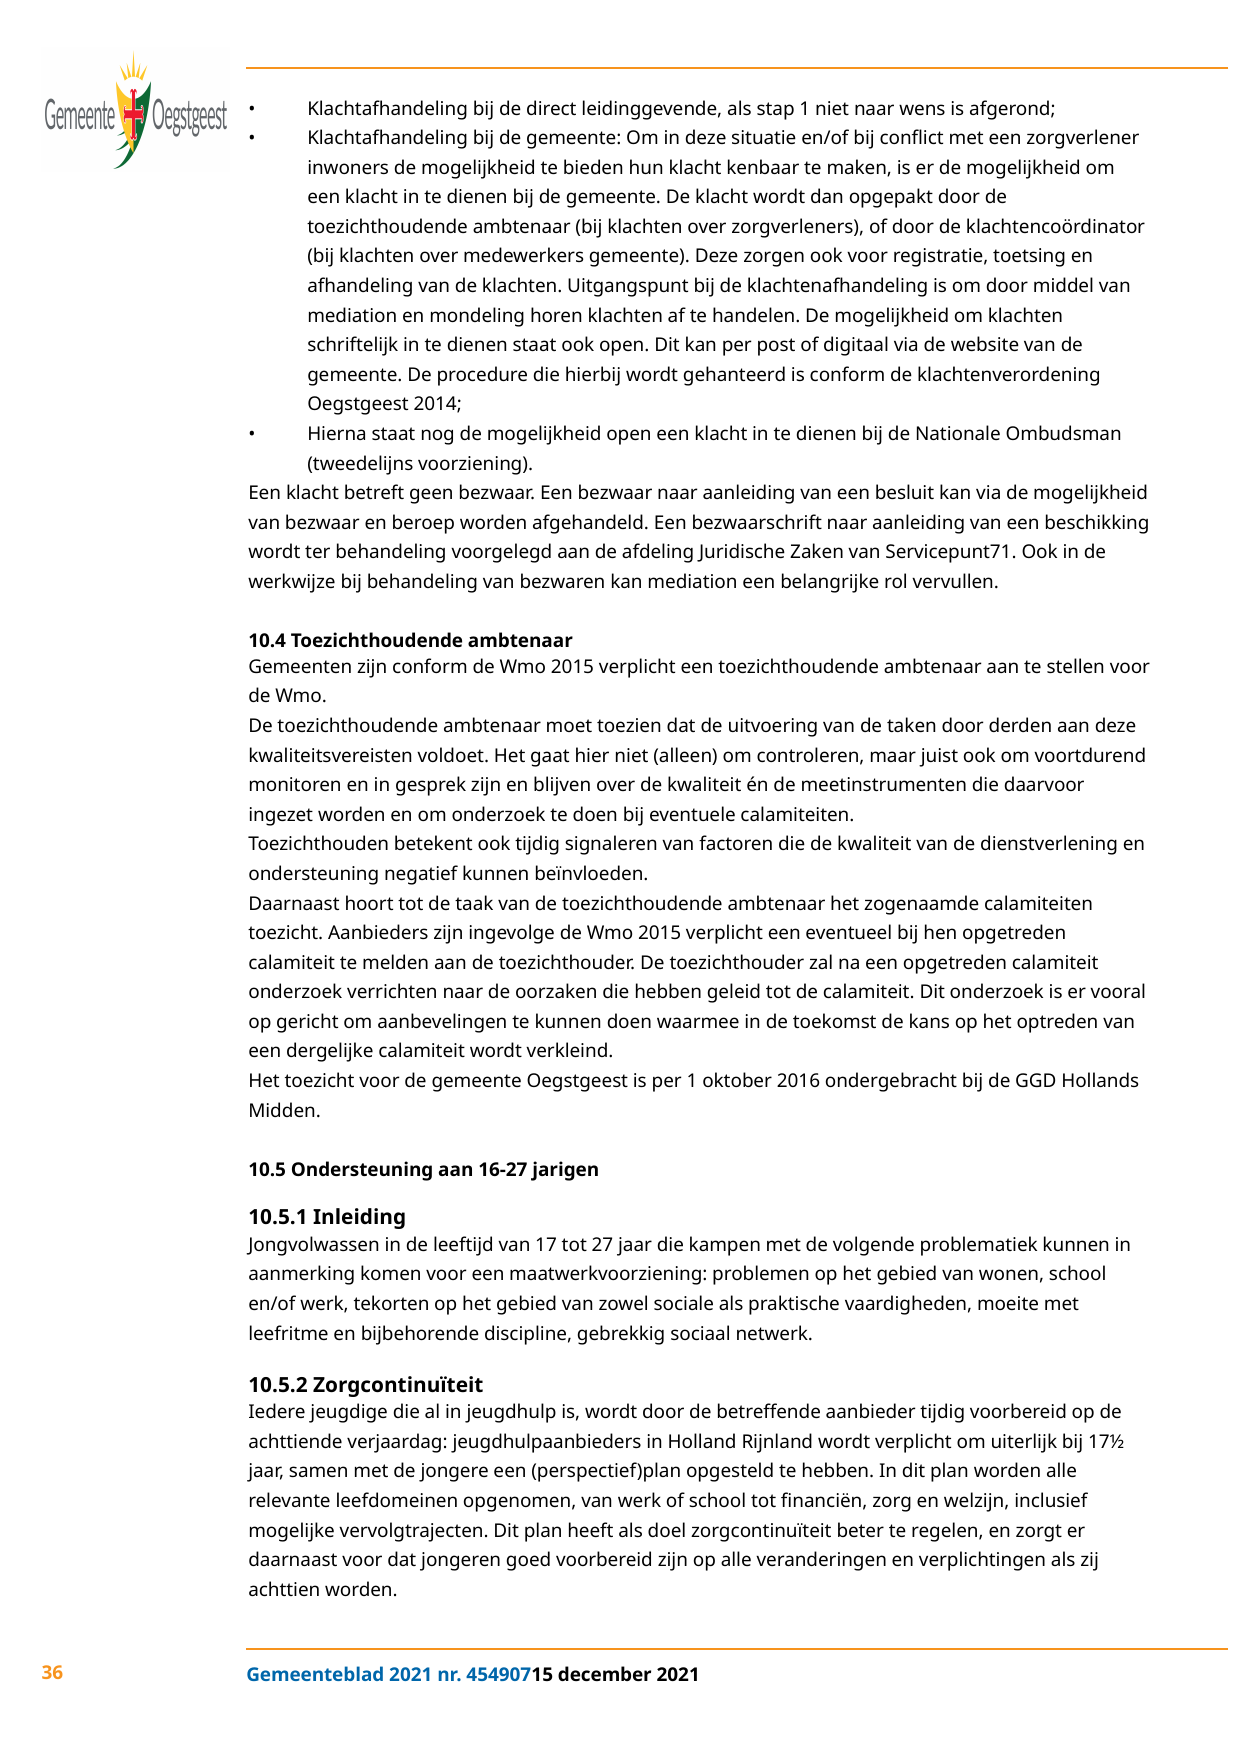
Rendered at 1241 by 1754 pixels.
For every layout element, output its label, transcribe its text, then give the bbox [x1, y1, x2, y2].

text 10.4 Toezichthoudende ambtenaar [248, 627, 1152, 653]
text Toezichthouden betekent ook tijdig signaleren van factoren die de kwaliteit van de dienstverlening en ondersteuning negatief kunnen beïnvloeden. [248, 831, 1152, 886]
list Klachtafhandeling bij de direct leidinggevende, als stap 1 niet naar wens is afgerond; [248, 95, 1152, 121]
text Het toezicht voor de gemeente Oegstgeest is per 1 oktober 2016 ondergebracht bij de GGD Hollands Midden. [248, 1067, 1152, 1122]
text Daarnaast hoort tot de taak van de toezichthoudende ambtenaar het zogenaamde calamiteiten toezicht. Aanbieders zijn ingevolge de Wmo 2015 verplicht een eventueel bij hen opgetreden calamiteit te melden aan de toezichthouder. De toezichthouder zal na een opgetreden calamiteit onderzoek verrichten naar de oorzaken die hebben geleid tot de calamiteit. Dit onderzoek is er vooral op gericht om aanbevelingen te kunnen doen waarmee in de toekomst de kans op het optreden van een dergelijke calamiteit wordt verkleind. [248, 890, 1152, 1063]
text Jongvolwassen in de leeftijd van 17 tot 27 jaar die kampen met de volgende problematiek kunnen in aanmerking komen voor een maatwerkvoorziening: problemen op het gebied van wonen, school en/of werk, tekorten op het gebied van zowel sociale als praktische vaardigheden, moeite met leefritme en bijbehorende discipline, gebrekkig sociaal netwerk. [248, 1231, 1152, 1345]
text Een klacht betreft geen bezwaar. Een bezwaar naar aanleiding van een besluit kan via de mogelijkheid van bezwaar en beroep worden afgehandeld. Een bezwaarschrift naar aanleiding van een beschikking wordt ter behandeling voorgelegd aan de afdeling Juridische Zaken van Servicepunt71. Ook in de werkwijze bij behandeling van bezwaren kan mediation een belangrijke rol vervullen. [248, 479, 1152, 594]
text Gemeenten zijn conform de Wmo 2015 verplicht een toezichthoudende ambtenaar aan te stellen voor de Wmo. [248, 653, 1152, 708]
text 10.5.1 Inleiding [248, 1202, 1152, 1231]
text De toezichthoudende ambtenaar moet toezien dat de uitvoering van de taken door derden aan deze kwaliteitsvereisten voldoet. Het gaat hier niet (alleen) om controleren, maar juist ook om voortdurend monitoren en in gesprek zijn en blijven over de kwaliteit én de meetinstrumenten die daarvoor ingezet worden en om onderzoek te doen bij eventuele calamiteiten. [248, 712, 1152, 827]
list Klachtafhandeling bij de gemeente: Om in deze situatie en/of bij conflict met een zorgverlener inwoners de mogelijkheid te bieden hun klacht kenbaar te maken, is er de mogelijkheid om een klacht in te dienen bij de gemeente. De klacht wordt dan opgepakt door de toezichthoudende ambtenaar (bij klachten over zorgverleners), of door de klachtencoördinator (bij klachten over medewerkers gemeente). Deze zorgen ook voor registratie, toetsing en afhandeling van de klachten. Uitgangspunt bij de klachtenafhandeling is om door middel van mediation en mondeling horen klachten af te handelen. De mogelijkheid om klachten schriftelijk in te dienen staat ook open. Dit kan per post of digitaal via de website van de gemeente. De procedure die hierbij wordt gehanteerd is conform de klachtenverordening Oegstgeest 2014; [248, 124, 1152, 416]
picture [41, 47, 231, 172]
list Hierna staat nog de mogelijkheid open een klacht in te dienen bij de Nationale Ombudsman (tweedelijns voorziening). [248, 420, 1152, 476]
text 10.5 Ondersteuning aan 16-27 jarigen [248, 1156, 1152, 1182]
text 10.5.2 Zorgcontinuïteit [248, 1370, 1152, 1398]
text Iedere jeugdige die al in jeugdhulp is, wordt door de betreffende aanbieder tijdig voorbereid op de achttiende verjaardag: jeugdhulpaanbieders in Holland Rijnland wordt verplicht om uiterlijk bij 17½ jaar, samen met de jongere een (perspectief)plan opgesteld te hebben. In dit plan worden alle relevante leefdomeinen opgenomen, van werk of school tot financiën, zorg en welzijn, inclusief mogelijke vervolgtrajecten. Dit plan heeft als doel zorgcontinuïteit beter te regelen, en zorgt er daarnaast voor dat jongeren goed voorbereid zijn op alle veranderingen en verplichtingen als zij achttien worden. [248, 1398, 1152, 1602]
